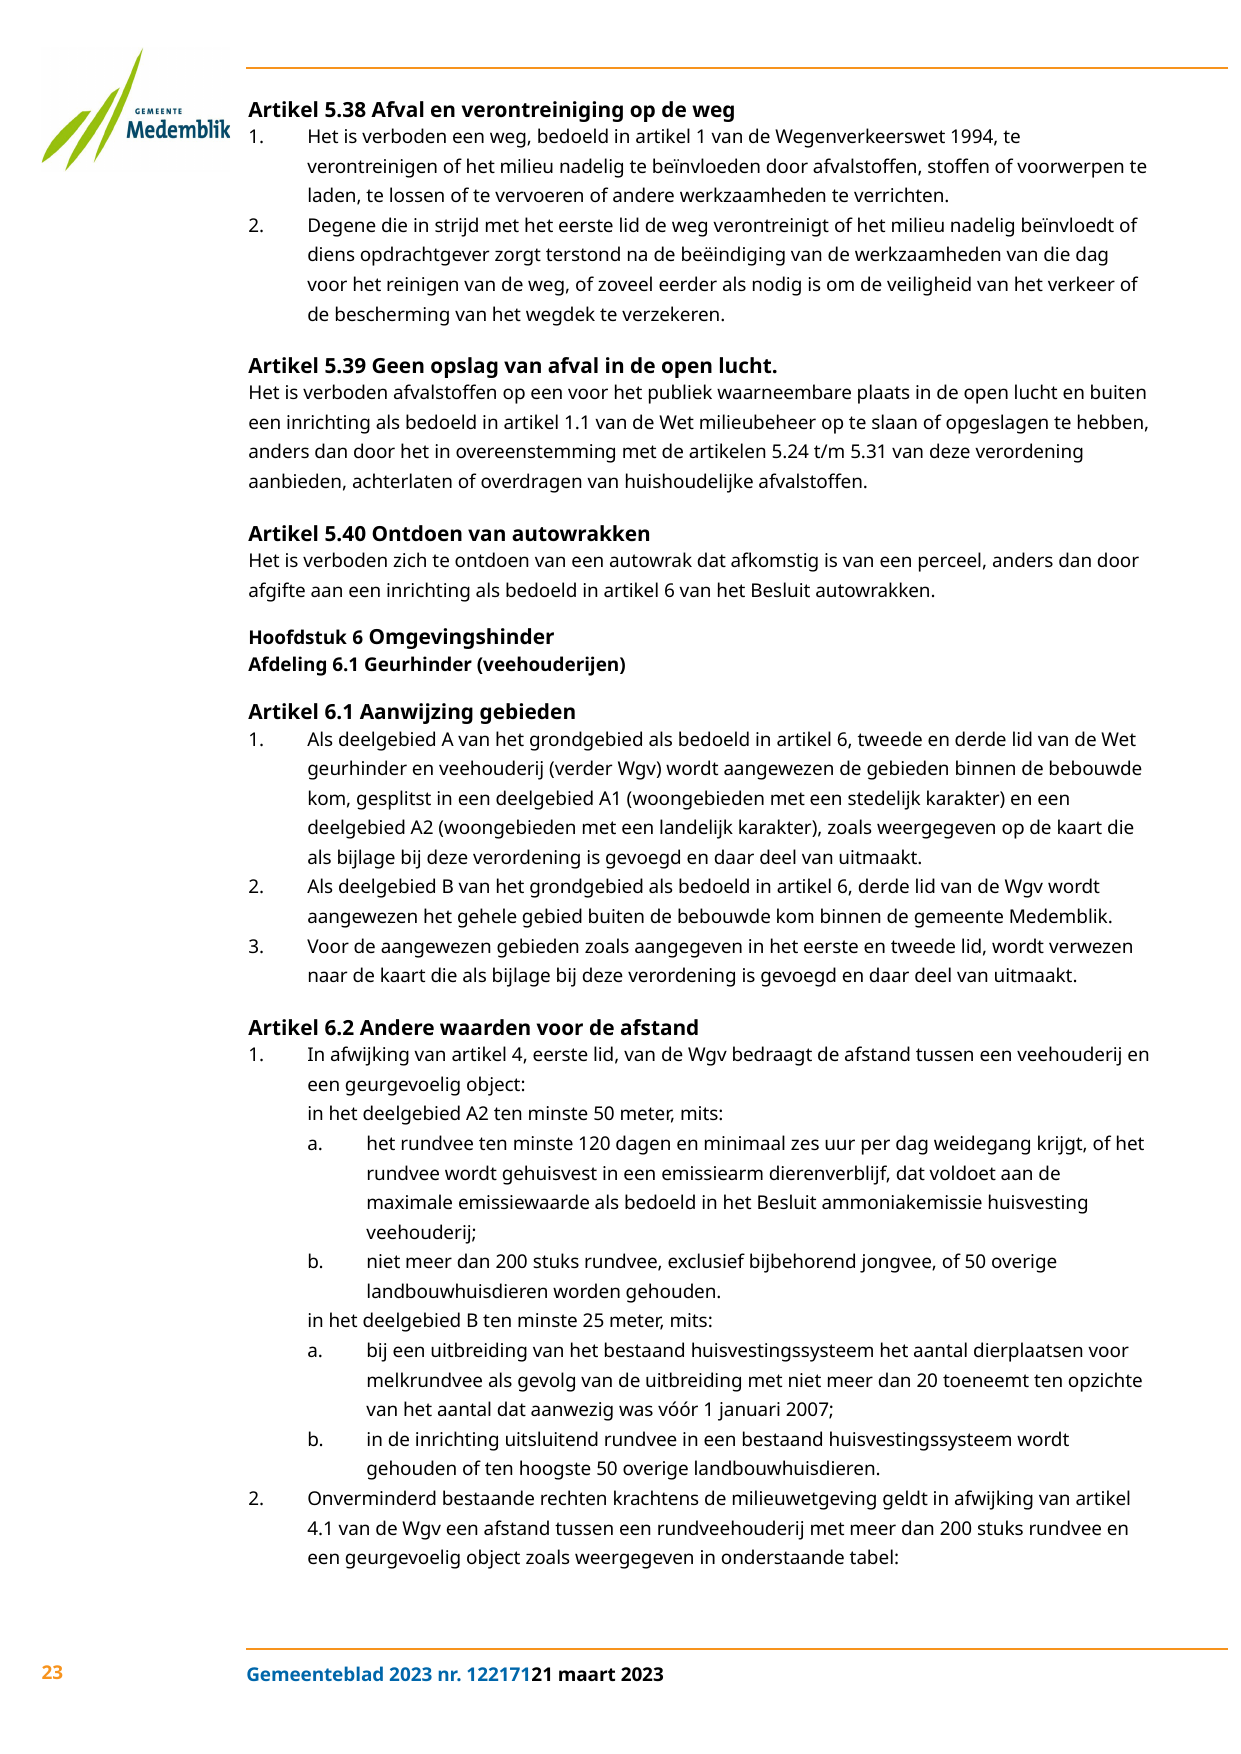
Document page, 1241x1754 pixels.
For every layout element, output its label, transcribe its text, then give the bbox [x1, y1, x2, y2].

list In afwijking van artikel 4, eerste lid, van de Wgv bedraagt de afstand tussen een veehouderij en een geurgevoelig object: [248, 1041, 1152, 1097]
text Het is verboden zich te ontdoen van een autowrak dat afkomstig is van een perceel, anders dan door afgifte aan een inrichting als bedoeld in artikel 6 van het Besluit autowrakken. [248, 547, 1152, 602]
text Artikel 6.2 Andere waarden voor de afstand [248, 1013, 1152, 1041]
list Het is verboden een weg, bedoeld in artikel 1 van de Wegenverkeerswet 1994, te verontreinigen of het milieu nadelig te beïnvloeden door afvalstoffen, stoffen of voorwerpen te laden, te lossen of te vervoeren of andere werkzaamheden te verrichten. [248, 123, 1152, 208]
list in het deelgebied A2 ten minste 50 meter, mits: [248, 1101, 1152, 1126]
text Hoofdstuk 6 Omgevingshinder [248, 622, 1152, 651]
text Afdeling 6.1 Geurhinder (veehouderijen) [248, 651, 1152, 677]
list Degene die in strijd met het eerste lid de weg verontreinigt of het milieu nadelig beïnvloedt of diens opdrachtgever zorgt terstond na de beëindiging van de werkzaamheden van die dag voor het reinigen van de weg, of zoveel eerder als nodig is om de veiligheid van het verkeer of de bescherming van het wegdek te verzekeren. [248, 212, 1152, 326]
text Artikel 5.40 Ontdoen van autowrakken [248, 519, 1152, 547]
list het rundvee ten minste 120 dagen en minimaal zes uur per dag weidegang krijgt, of het rundvee wordt gehuisvest in een emissiearm dierenverblijf, dat voldoet aan de maximale emissiewaarde als bedoeld in het Besluit ammoniakemissie huisvesting veehouderij; [307, 1130, 1152, 1244]
text Het is verboden afvalstoffen op een voor het publiek waarneembare plaats in de open lucht en buiten een inrichting als bedoeld in artikel 1.1 van de Wet milieubeheer op te slaan of opgeslagen te hebben, anders dan door het in overeenstemming met de artikelen 5.24 t/m 5.31 van deze verordening aanbieden, achterlaten of overdragen van huishoudelijke afvalstoffen. [248, 379, 1152, 494]
text Artikel 5.39 Geen opslag van afval in de open lucht. [248, 351, 1152, 379]
text Artikel 5.38 Afval en verontreiniging op de weg [248, 95, 1152, 123]
list in het deelgebied B ten minste 25 meter, mits: [248, 1308, 1152, 1333]
list Onverminderd bestaande rechten krachtens de milieuwetgeving geldt in afwijking van artikel 4.1 van de Wgv een afstand tussen een rundveehouderij met meer dan 200 stuks rundvee en een geurgevoelig object zoals weergegeven in onderstaande tabel: [248, 1485, 1152, 1570]
picture [41, 47, 231, 172]
list Voor de aangewezen gebieden zoals aangegeven in het eerste en tweede lid, wordt verwezen naar de kaart die als bijlage bij deze verordening is gevoegd en daar deel van uitmaakt. [248, 933, 1152, 988]
list in de inrichting uitsluitend rundvee in een bestaand huisvestingssysteem wordt gehouden of ten hoogste 50 overige landbouwhuisdieren. [307, 1426, 1152, 1481]
list Als deelgebied B van het grondgebied als bedoeld in artikel 6, derde lid van de Wgv wordt aangewezen het gehele gebied buiten de bebouwde kom binnen de gemeente Medemblik. [248, 874, 1152, 929]
list niet meer dan 200 stuks rundvee, exclusief bijbehorend jongvee, of 50 overige landbouwhuisdieren worden gehouden. [307, 1248, 1152, 1304]
list bij een uitbreiding van het bestaand huisvestingssysteem het aantal dierplaatsen voor melkrundvee als gevolg van de uitbreiding met niet meer dan 20 toeneemt ten opzichte van het aantal dat aanwezig was vóór 1 januari 2007; [307, 1337, 1152, 1422]
text Artikel 6.1 Aanwijzing gebieden [248, 697, 1152, 726]
list Als deelgebied A van het grondgebied als bedoeld in artikel 6, tweede en derde lid van de Wet geurhinder en veehouderij (verder Wgv) wordt aangewezen de gebieden binnen de bebouwde kom, gesplitst in een deelgebied A1 (woongebieden met een stedelijk karakter) en een deelgebied A2 (woongebieden met een landelijk karakter), zoals weergegeven op de kaart die als bijlage bij deze verordening is gevoegd en daar deel van uitmaakt. [248, 726, 1152, 870]
